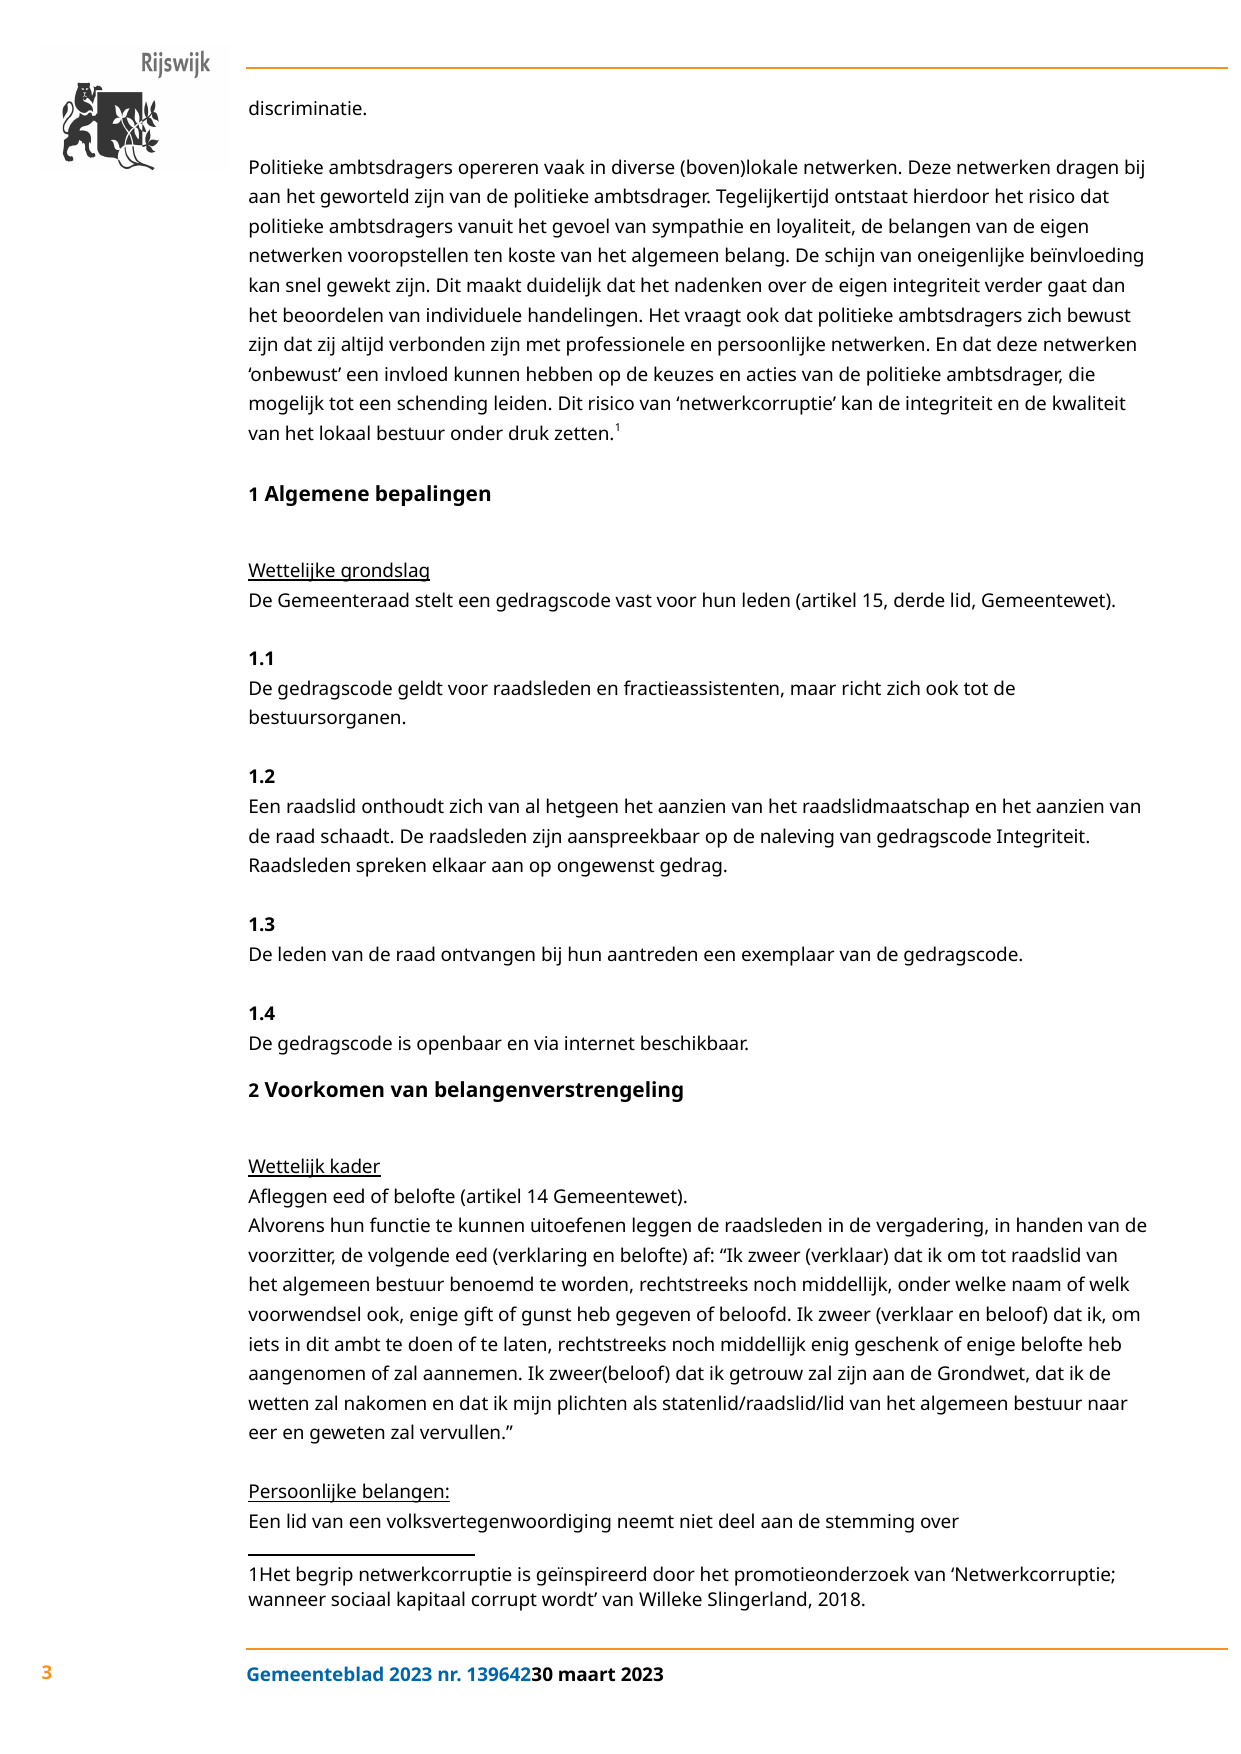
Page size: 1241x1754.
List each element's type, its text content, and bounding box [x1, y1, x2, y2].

text 2 Voorkomen van belangenverstrengeling [248, 1076, 1152, 1104]
text 1.3 [248, 912, 1152, 937]
text Een raadslid onthoudt zich van al hetgeen het aanzien van het raadslidmaatschap en het aanzien van de raad schaadt. De raadsleden zijn aanspreekbaar op de naleving van gedragscode Integriteit. Raadsleden spreken elkaar aan op ongewenst gedrag. [248, 793, 1152, 878]
picture [41, 47, 231, 172]
text De gedragscode geldt voor raadsleden en fractieassistenten, maar richt zich ook tot de bestuursorganen. [248, 675, 1152, 730]
text De gedragscode is openbaar en via internet beschikbaar. [248, 1030, 1152, 1056]
text 1.1 [248, 645, 1152, 671]
text 1.4 [248, 1000, 1152, 1026]
text 1 Algemene bepalingen [248, 479, 1152, 508]
text 1.2 [248, 764, 1152, 789]
table_header Wettelijk kader Afleggen eed of belofte (artikel 14 Gemeentewet). Alvorens hun functie te kunnen uitoefenen leggen de raadsleden in de vergadering, in handen van de voorzitter, de volgende eed (verklaring en belofte) af: “Ik zweer (verklaar) dat ik om tot raadslid van het algemeen bestuur benoemd te worden, rechtstreeks noch middellijk, onder welke naam of welk voorwendsel ook, enige gift of gunst heb gegeven of beloofd. Ik zweer (verklaar en beloof) dat ik, om iets in dit ambt te doen of te laten, rechtstreeks noch middellijk enig geschenk of enige belofte heb aangenomen of zal aannemen. Ik zweer(beloof) dat ik getrouw zal zijn aan de Grondwet, dat ik de wetten zal nakomen en dat ik mijn plichten als statenlid/raadslid/lid van het algemeen bestuur naar eer en geweten zal vervullen.” Persoonlijke belangen: Een lid van een volksvertegenwoordiging neemt niet deel aan de stemming over [248, 1153, 1152, 1534]
text Politieke ambtsdragers opereren vaak in diverse (boven)lokale netwerken. Deze netwerken dragen bij aan het geworteld zijn van de politieke ambtsdrager. Tegelijkertijd ontstaat hierdoor het risico dat politieke ambtsdragers vanuit het gevoel van sympathie en loyaliteit, de belangen van de eigen netwerken vooropstellen ten koste van het algemeen belang. De schijn van oneigenlijke beïnvloeding kan snel gewekt zijn. Dit maakt duidelijk dat het nadenken over de eigen integriteit verder gaat dan het beoordelen van individuele handelingen. Het vraagt ook dat politieke ambtsdragers zich bewust zijn dat zij altijd verbonden zijn met professionele en persoonlijke netwerken. En dat deze netwerken ‘onbewust’ een invloed kunnen hebben op de keuzes en acties van de politieke ambtsdrager, die mogelijk tot een schending leiden. Dit risico van ‘netwerkcorruptie’ kan de integriteit en de kwaliteit van het lokaal bestuur onder druk zetten. [248, 154, 1152, 446]
text discriminatie. [248, 95, 1152, 121]
text Het begrip netwerkcorruptie is geïnspireerd door het promotieonderzoek van ‘Netwerkcorruptie; wanneer sociaal kapitaal corrupt wordt’ van Willeke Slingerland, 2018. [248, 1561, 1152, 1612]
text De leden van de raad ontvangen bij hun aantreden een exemplaar van de gedragscode. [248, 941, 1152, 967]
table_header Wettelijke grondslag De Gemeenteraad stelt een gedragscode vast voor hun leden (artikel 15, derde lid, Gemeentewet). [248, 557, 1152, 612]
